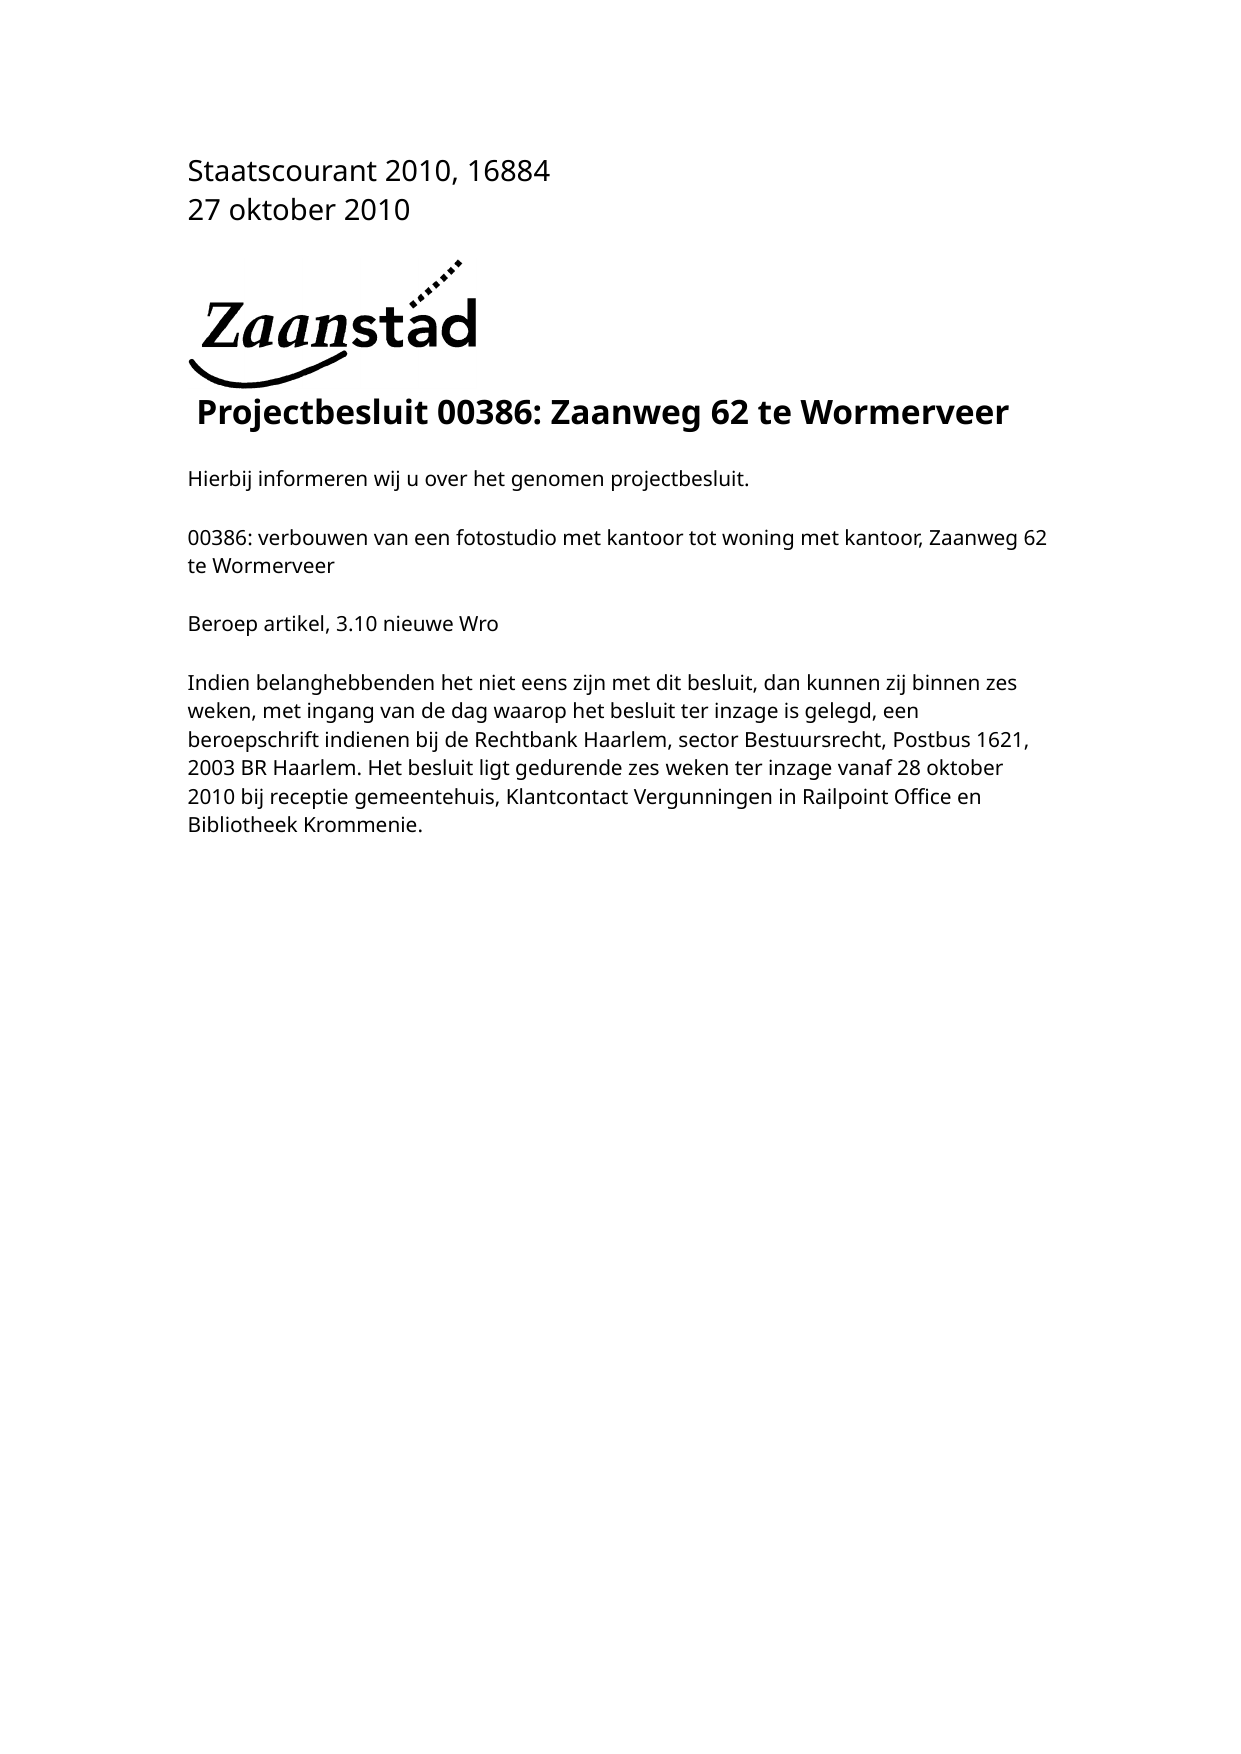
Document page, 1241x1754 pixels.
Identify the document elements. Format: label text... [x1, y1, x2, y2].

text 27 oktober 2010 [187, 190, 1053, 229]
text Hierbij informeren wij u over het genomen projectbesluit. [187, 464, 1053, 493]
text Staatscourant 2010, 16884 [187, 150, 1053, 190]
picture [187, 258, 477, 389]
text Indien belanghebbenden het niet eens zijn met dit besluit, dan kunnen zij binnen zes weken, met ingang van de dag waarop het besluit ter inzage is gelegd, een beroepschrift indienen bij de Rechtbank Haarlem, sector Bestuursrecht, Postbus 1621, 2003 BR Haarlem. Het besluit ligt gedurende zes weken ter inzage vanaf 28 oktober 2010 bij receptie gemeentehuis, Klantcontact Vergunningen in Railpoint Office en Bibliotheek Krommenie. [187, 668, 1053, 839]
text 00386: verbouwen van een fotostudio met kantoor tot woning met kantoor, Zaanweg 62 te Wormerveer [187, 523, 1053, 579]
subtitle Projectbesluit 00386: Zaanweg 62 te Wormerveer [187, 271, 1053, 434]
text Beroep artikel, 3.10 nieuwe Wro [187, 609, 1053, 638]
